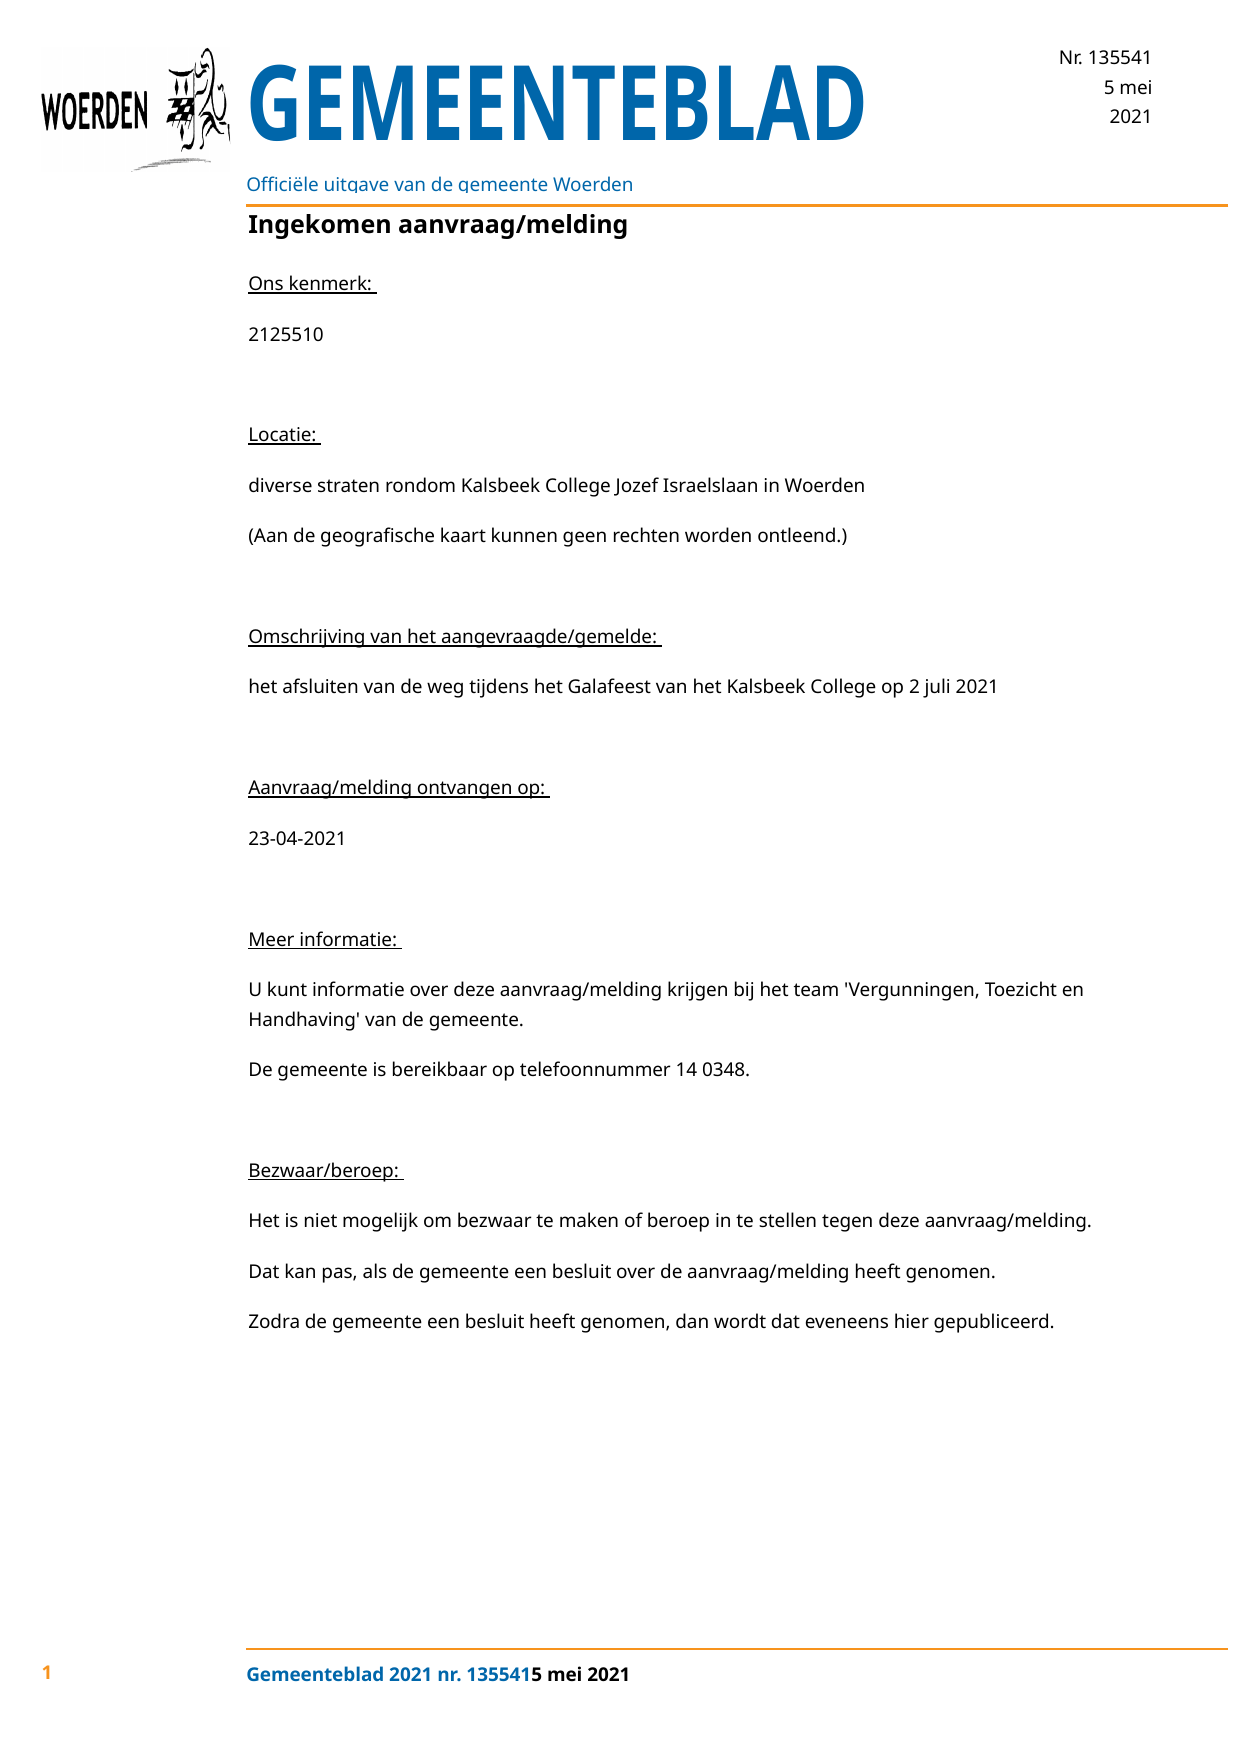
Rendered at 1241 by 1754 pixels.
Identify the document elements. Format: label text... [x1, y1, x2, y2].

text U kunt informatie over deze aanvraag/melding krijgen bij het team 'Vergunningen, Toezicht en Handhaving' van de gemeente. [248, 976, 1152, 1031]
text Omschrijving van het aangevraagde/gemelde: [248, 623, 1152, 649]
text Dat kan pas, als de gemeente een besluit over de aanvraag/melding heeft genomen. [248, 1258, 1152, 1283]
text Meer informatie: [248, 926, 1152, 951]
text Aanvraag/melding ontvangen op: [248, 774, 1152, 800]
text (Aan de geografische kaart kunnen geen rechten worden ontleend.) [248, 522, 1152, 548]
text diverse straten rondom Kalsbeek College Jozef Israelslaan in Woerden [248, 472, 1152, 498]
text Het is niet mogelijk om bezwaar te maken of beroep in te stellen tegen deze aanvraag/melding. [248, 1207, 1152, 1233]
text Locatie: [248, 422, 1152, 447]
text De gemeente is bereikbaar op telefoonnummer 14 0348. [248, 1056, 1152, 1082]
text 2125510 [248, 321, 1152, 346]
text het afsluiten van de weg tijdens het Galafeest van het Kalsbeek College op 2 juli 2021 [248, 674, 1152, 699]
text Ons kenmerk: [248, 270, 1152, 296]
text Bezwaar/beroep: [248, 1157, 1152, 1183]
text Ingekomen aanvraag/melding [248, 207, 1152, 241]
text Zodra de gemeente een besluit heeft genomen, dan wordt dat eveneens hier gepubliceerd. [248, 1308, 1152, 1334]
picture [41, 47, 231, 172]
text 23-04-2021 [248, 825, 1152, 851]
